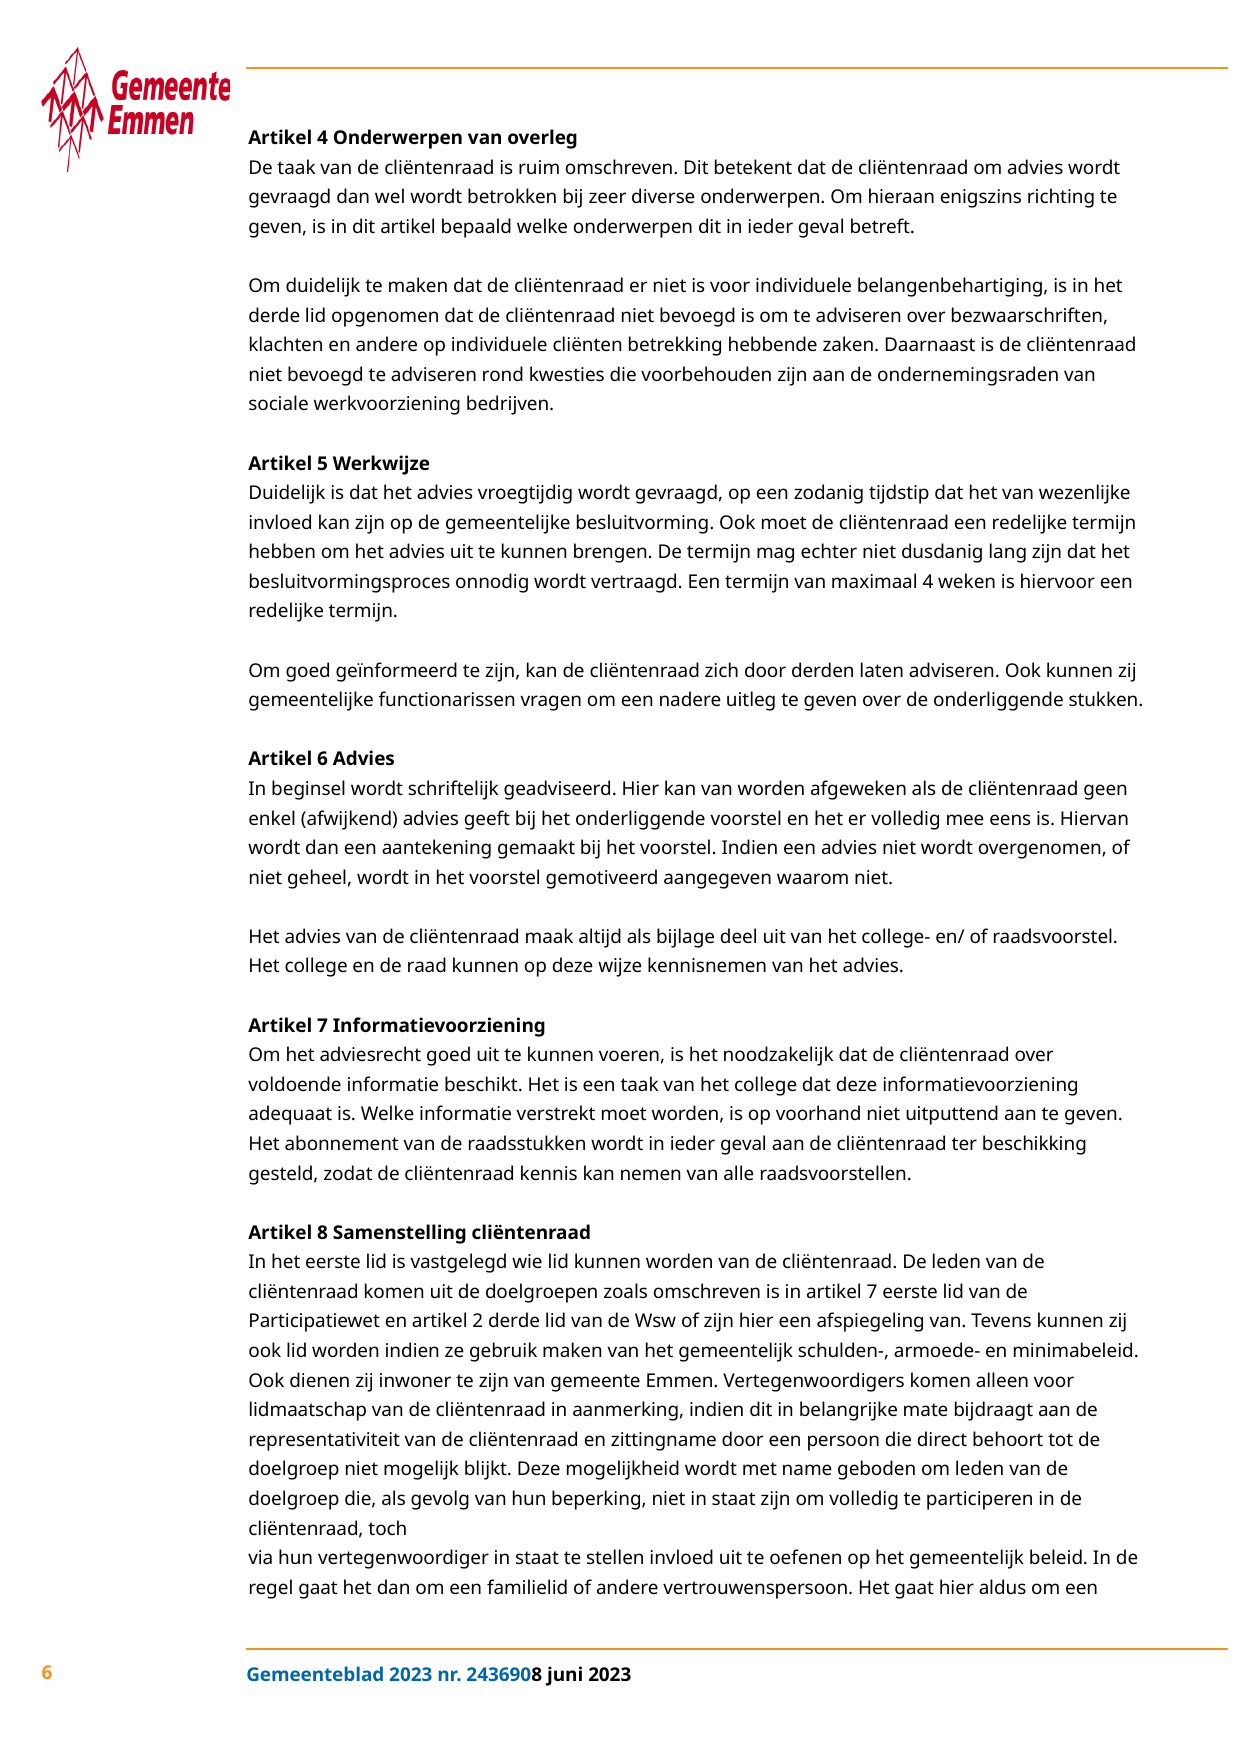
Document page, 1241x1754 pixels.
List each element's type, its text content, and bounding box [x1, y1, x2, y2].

text Duidelijk is dat het advies vroegtijdig wordt gevraagd, op een zodanig tijdstip dat het van wezenlijke invloed kan zijn op de gemeentelijke besluitvorming. Ook moet de cliëntenraad een redelijke termijn hebben om het advies uit te kunnen brengen. De termijn mag echter niet dusdanig lang zijn dat het besluitvormingsproces onnodig wordt vertraagd. Een termijn van maximaal 4 weken is hiervoor een redelijke termijn. [248, 479, 1152, 623]
text Artikel 6 Advies [248, 746, 1152, 771]
picture [41, 47, 231, 172]
text Om goed geïnformeerd te zijn, kan de cliëntenraad zich door derden laten adviseren. Ook kunnen zij gemeentelijke functionarissen vragen om een nadere uitleg te geven over de onderliggende stukken. [248, 657, 1152, 712]
text via hun vertegenwoordiger in staat te stellen invloed uit te oefenen op het gemeentelijk beleid. In de regel gaat het dan om een familielid of andere vertrouwenspersoon. Het gaat hier aldus om een [248, 1544, 1152, 1600]
text Om duidelijk te maken dat de cliëntenraad er niet is voor individuele belangenbehartiging, is in het derde lid opgenomen dat de cliëntenraad niet bevoegd is om te adviseren over bezwaarschriften, klachten en andere op individuele cliënten betrekking hebbende zaken. Daarnaast is de cliëntenraad niet bevoegd te adviseren rond kwesties die voorbehouden zijn aan de ondernemingsraden van sociale werkvoorziening bedrijven. [248, 272, 1152, 416]
text In het eerste lid is vastgelegd wie lid kunnen worden van de cliëntenraad. De leden van de cliëntenraad komen uit de doelgroepen zoals omschreven is in artikel 7 eerste lid van de Participatiewet en artikel 2 derde lid van de Wsw of zijn hier een afspiegeling van. Tevens kunnen zij ook lid worden indien ze gebruik maken van het gemeentelijk schulden-, armoede- en minimabeleid. Ook dienen zij inwoner te zijn van gemeente Emmen. Vertegenwoordigers komen alleen voor lidmaatschap van de cliëntenraad in aanmerking, indien dit in belangrijke mate bijdraagt aan de representativiteit van de cliëntenraad en zittingname door een persoon die direct behoort tot de doelgroep niet mogelijk blijkt. Deze mogelijkheid wordt met name geboden om leden van de doelgroep die, als gevolg van hun beperking, niet in staat zijn om volledig te participeren in de cliëntenraad, toch [248, 1248, 1152, 1541]
text Artikel 5 Werkwijze [248, 450, 1152, 476]
text Om het adviesrecht goed uit te kunnen voeren, is het noodzakelijk dat de cliëntenraad over voldoende informatie beschikt. Het is een taak van het college dat deze informatievoorziening adequaat is. Welke informatie verstrekt moet worden, is op voorhand niet uitputtend aan te geven. Het abonnement van de raadsstukken wordt in ieder geval aan de cliëntenraad ter beschikking gesteld, zodat de cliëntenraad kennis kan nemen van alle raadsvoorstellen. [248, 1041, 1152, 1186]
text Artikel 8 Samenstelling cliëntenraad [248, 1219, 1152, 1245]
text Het advies van de cliëntenraad maak altijd als bijlage deel uit van het college- en/ of raadsvoorstel. Het college en de raad kunnen op deze wijze kennisnemen van het advies. [248, 923, 1152, 978]
text Artikel 4 Onderwerpen van overleg [248, 124, 1152, 150]
text In beginsel wordt schriftelijk geadviseerd. Hier kan van worden afgeweken als de cliëntenraad geen enkel (afwijkend) advies geeft bij het onderliggende voorstel en het er volledig mee eens is. Hiervan wordt dan een aantekening gemaakt bij het voorstel. Indien een advies niet wordt overgenomen, of niet geheel, wordt in het voorstel gemotiveerd aangegeven waarom niet. [248, 775, 1152, 890]
text Artikel 7 Informatievoorziening [248, 1012, 1152, 1038]
text De taak van de cliëntenraad is ruim omschreven. Dit betekent dat de cliëntenraad om advies wordt gevraagd dan wel wordt betrokken bij zeer diverse onderwerpen. Om hieraan enigszins richting te geven, is in dit artikel bepaald welke onderwerpen dit in ieder geval betreft. [248, 154, 1152, 239]
